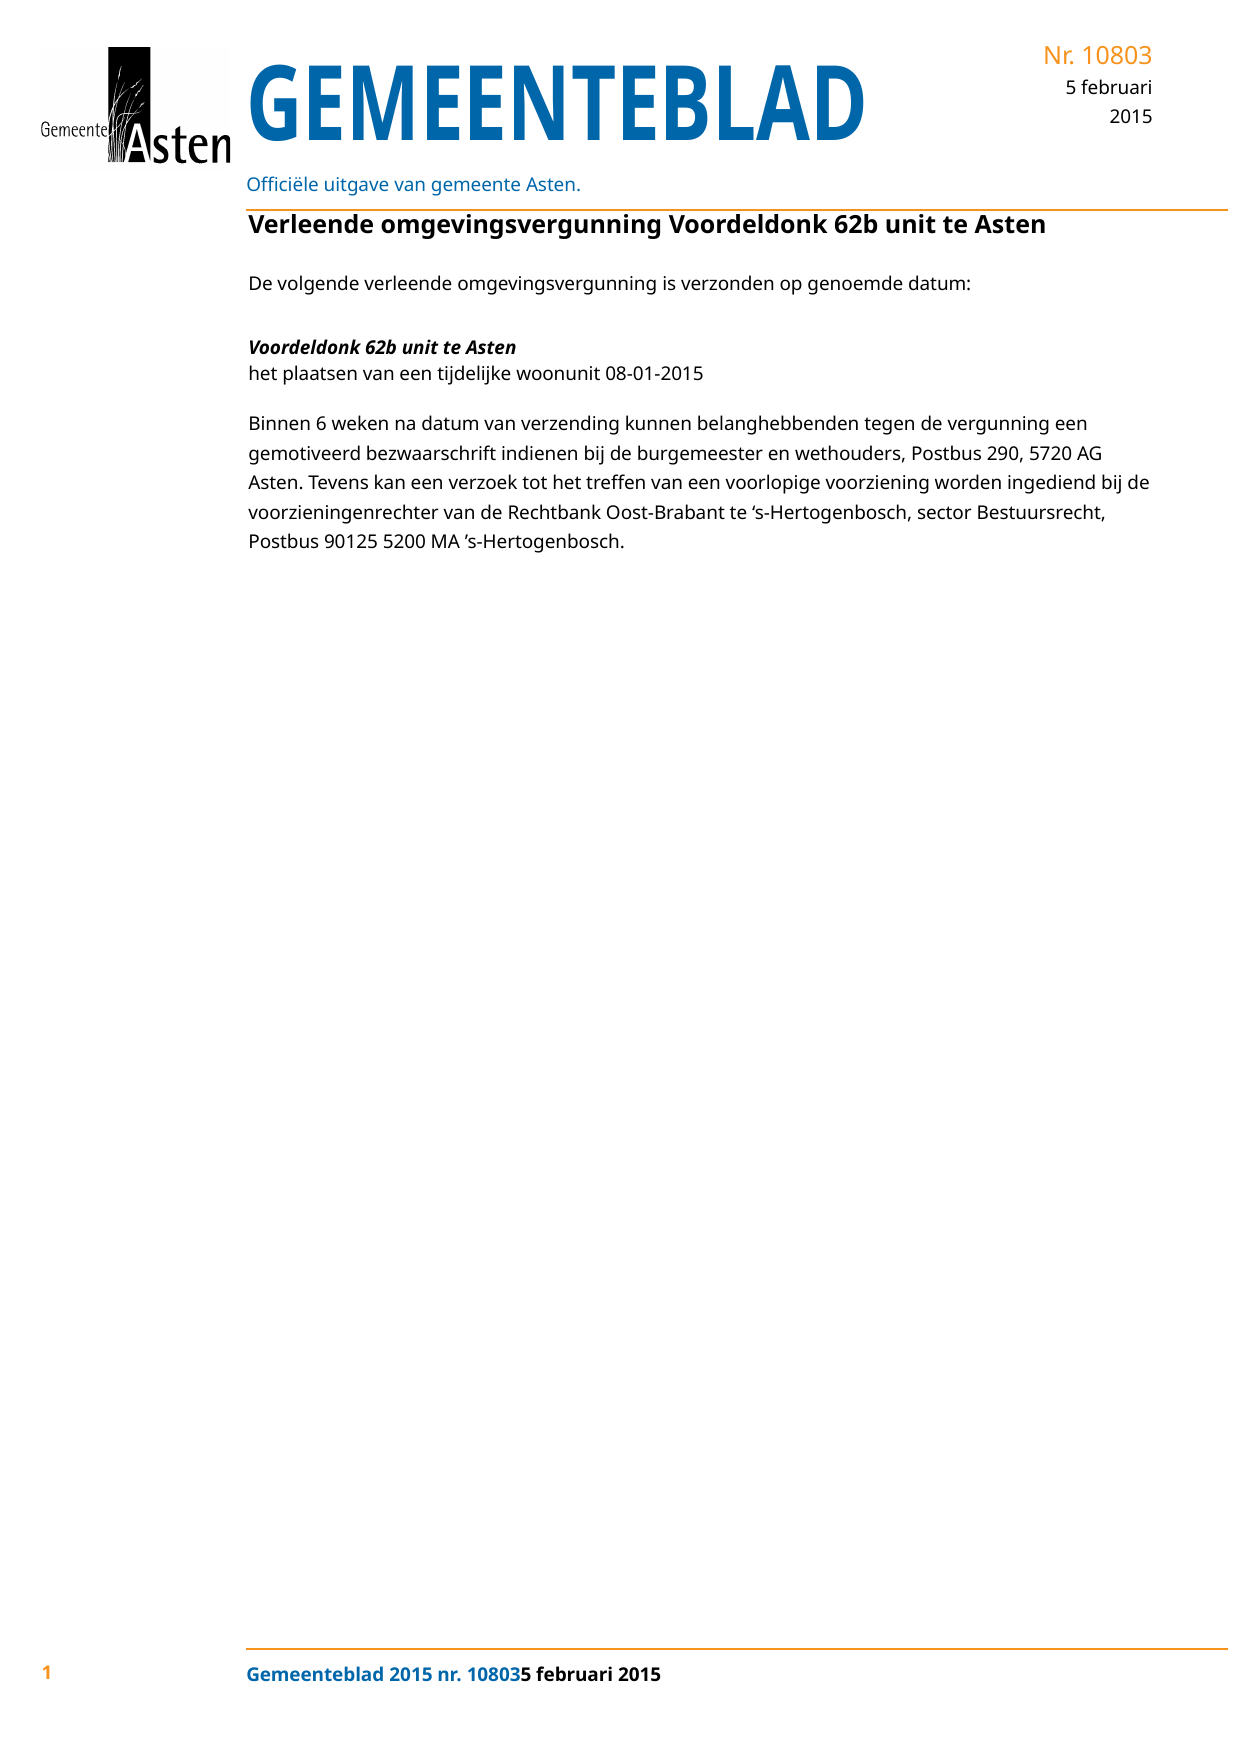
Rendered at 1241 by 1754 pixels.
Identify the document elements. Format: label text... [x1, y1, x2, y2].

text De volgende verleende omgevingsvergunning is verzonden op genoemde datum: [248, 270, 1152, 296]
text Voordeldonk 62b unit te Asten [248, 334, 1152, 360]
text Verleende omgevingsvergunning Voordeldonk 62b unit te Asten [248, 211, 1152, 241]
picture [41, 47, 231, 172]
text het plaatsen van een tijdelijke woonunit 08-01-2015 [248, 360, 1152, 386]
text Binnen 6 weken na datum van verzending kunnen belanghebbenden tegen de vergunning een gemotiveerd bezwaarschrift indienen bij de burgemeester en wethouders, Postbus 290, 5720 AG Asten. Tevens kan een verzoek tot het treffen van een voorlopige voorziening worden ingediend bij de voorzieningenrechter van de Rechtbank Oost-Brabant te ‘s-Hertogenbosch, sector Bestuursrecht, Postbus 90125 5200 MA ’s-Hertogenbosch. [248, 410, 1152, 554]
